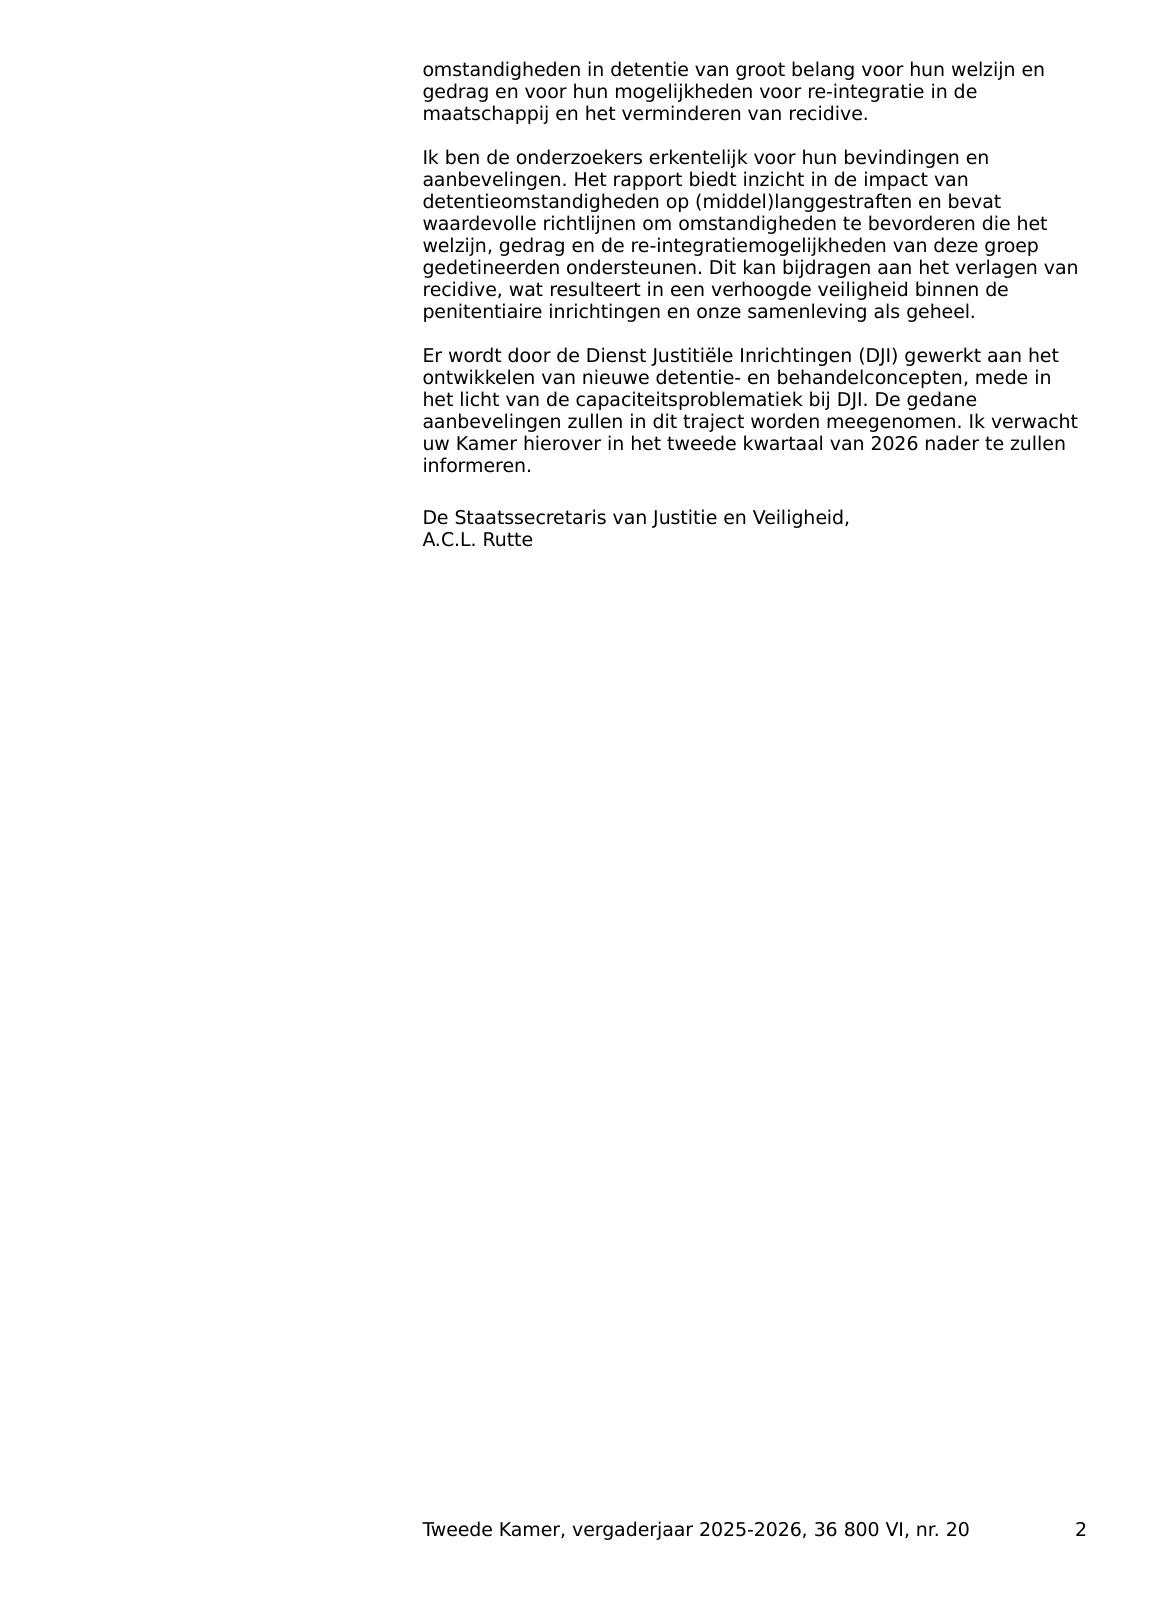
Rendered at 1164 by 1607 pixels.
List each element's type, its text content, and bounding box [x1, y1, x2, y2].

text De Staatssecretaris van Justitie en Veiligheid, A.C.L. Rutte [422, 507, 1087, 551]
text omstandigheden in detentie van groot belang voor hun welzijn en gedrag en voor hun mogelijkheden voor re-integratie in de maatschappij en het verminderen van recidive. [422, 59, 1087, 125]
text Ik ben de onderzoekers erkentelijk voor hun bevindingen en aanbevelingen. Het rapport biedt inzicht in de impact van detentieomstandigheden op (middel)langgestraften en bevat waardevolle richtlijnen om omstandigheden te bevorderen die het welzijn, gedrag en de re-integratiemogelijkheden van deze groep gedetineerden ondersteunen. Dit kan bijdragen aan het verlagen van recidive, wat resulteert in een verhoogde veiligheid binnen de penitentiaire inrichtingen en onze samenleving als geheel. [422, 147, 1087, 323]
text Er wordt door de Dienst Justitiële Inrichtingen (DJI) gewerkt aan het ontwikkelen van nieuwe detentie- en behandelconcepten, mede in het licht van de capaciteitsproblematiek bij DJI. De gedane aanbevelingen zullen in dit traject worden meegenomen. Ik verwacht uw Kamer hierover in het tweede kwartaal van 2026 nader te zullen informeren. [422, 345, 1087, 477]
